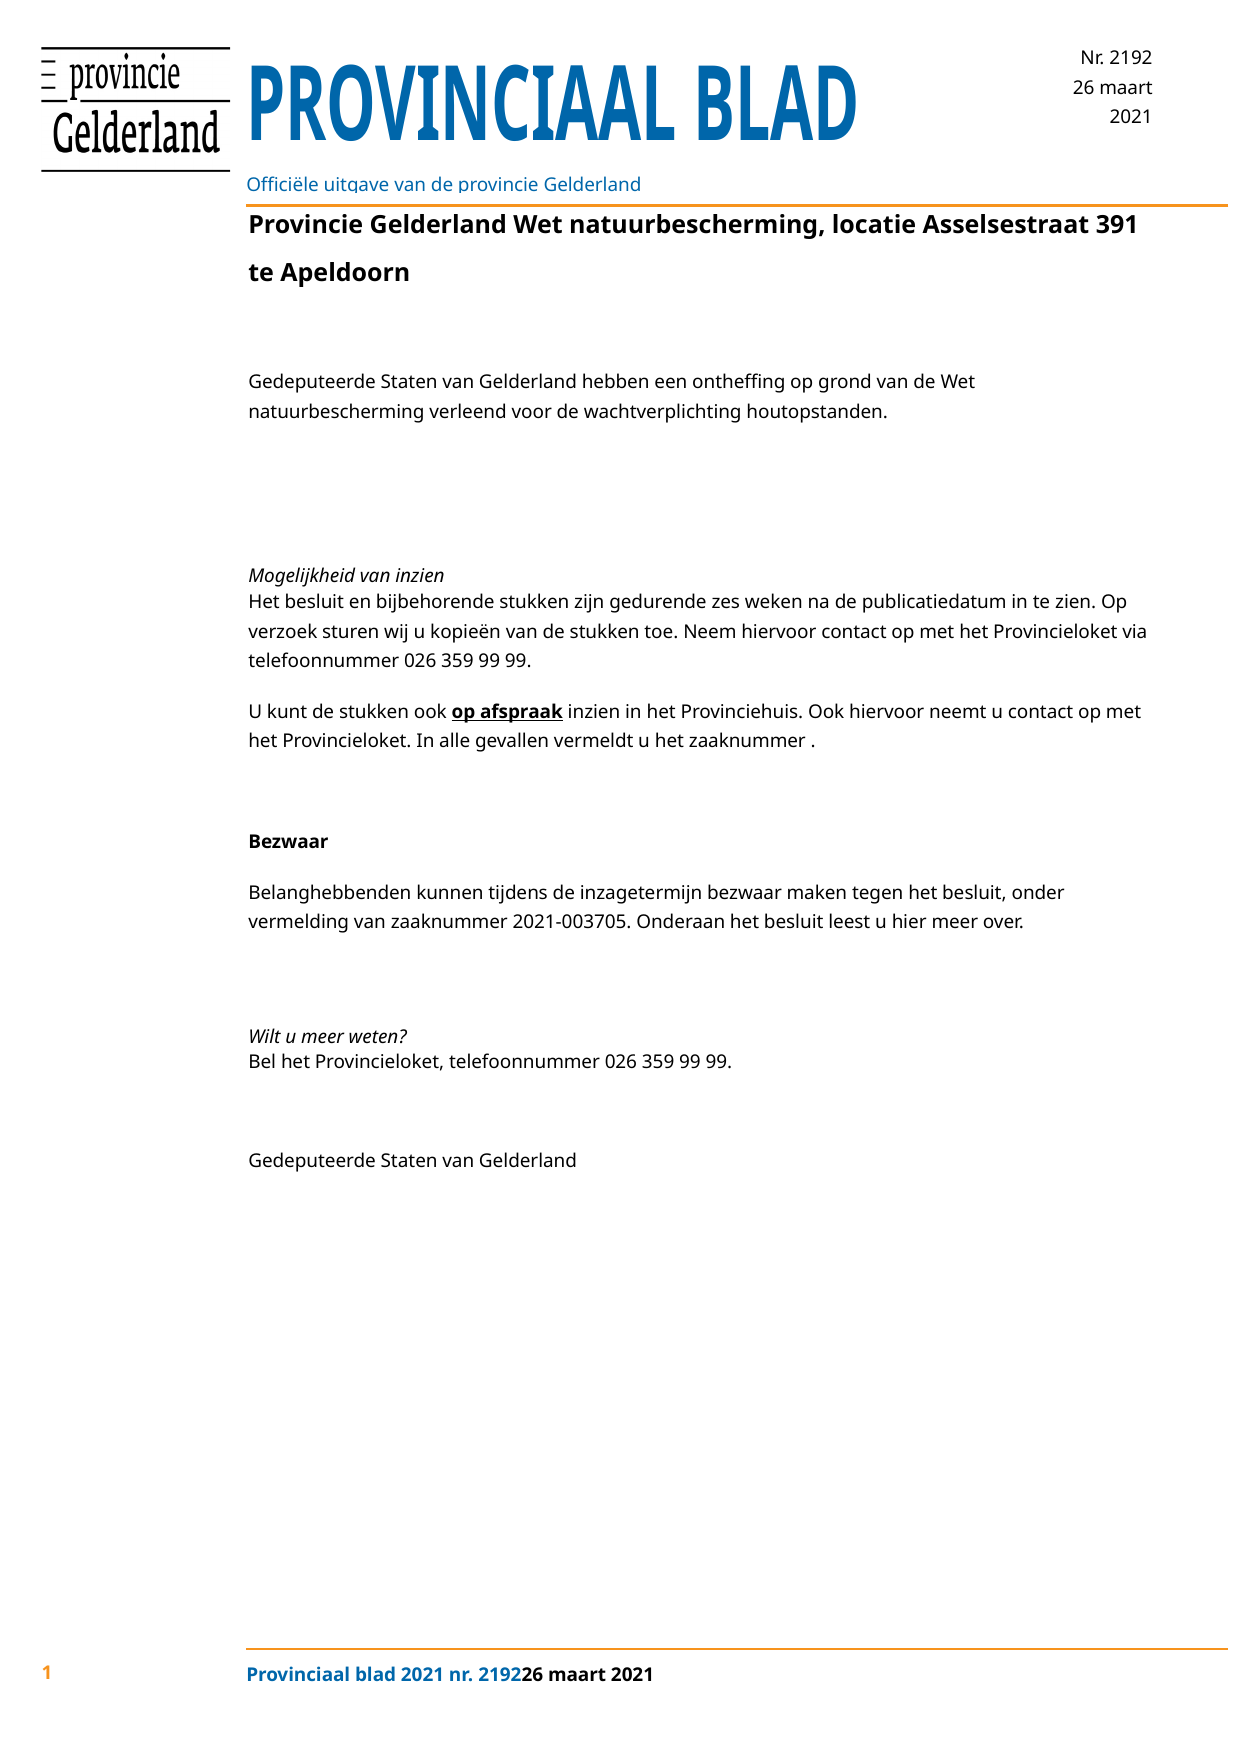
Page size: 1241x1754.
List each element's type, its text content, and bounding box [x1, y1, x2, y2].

text Wilt u meer weten? [248, 1023, 1152, 1048]
text Bel het Provincieloket, telefoonnummer 026 359 99 99. [248, 1048, 1152, 1074]
text U kunt de stukken ook op afspraak inzien in het Provinciehuis. Ook hiervoor neemt u contact op met het Provincieloket. In alle gevallen vermeldt u het zaaknummer . [248, 698, 1152, 753]
picture [41, 47, 231, 172]
text Provincie Gelderland Wet natuurbescherming, locatie Asselsestraat 391 te Apeldoorn [248, 207, 1152, 288]
text Mogelijkheid van inzien [248, 563, 1152, 588]
text Belanghebbenden kunnen tijdens de inzagetermijn bezwaar maken tegen het besluit, onder vermelding van zaaknummer 2021-003705. Onderaan het besluit leest u hier meer over. [248, 879, 1152, 934]
text Bezwaar [248, 828, 1152, 854]
text Gedeputeerde Staten van Gelderland [248, 1147, 1152, 1172]
text Het besluit en bijbehorende stukken zijn gedurende zes weken na de publicatiedatum in te zien. Op verzoek sturen wij u kopieën van de stukken toe. Neem hiervoor contact op met het Provincieloket via telefoonnummer 026 359 99 99. [248, 588, 1152, 673]
text Gedeputeerde Staten van Gelderland hebben een ontheffing op grond van de Wet natuurbescherming verleend voor de wachtverplichting houtopstanden. [248, 368, 1152, 424]
